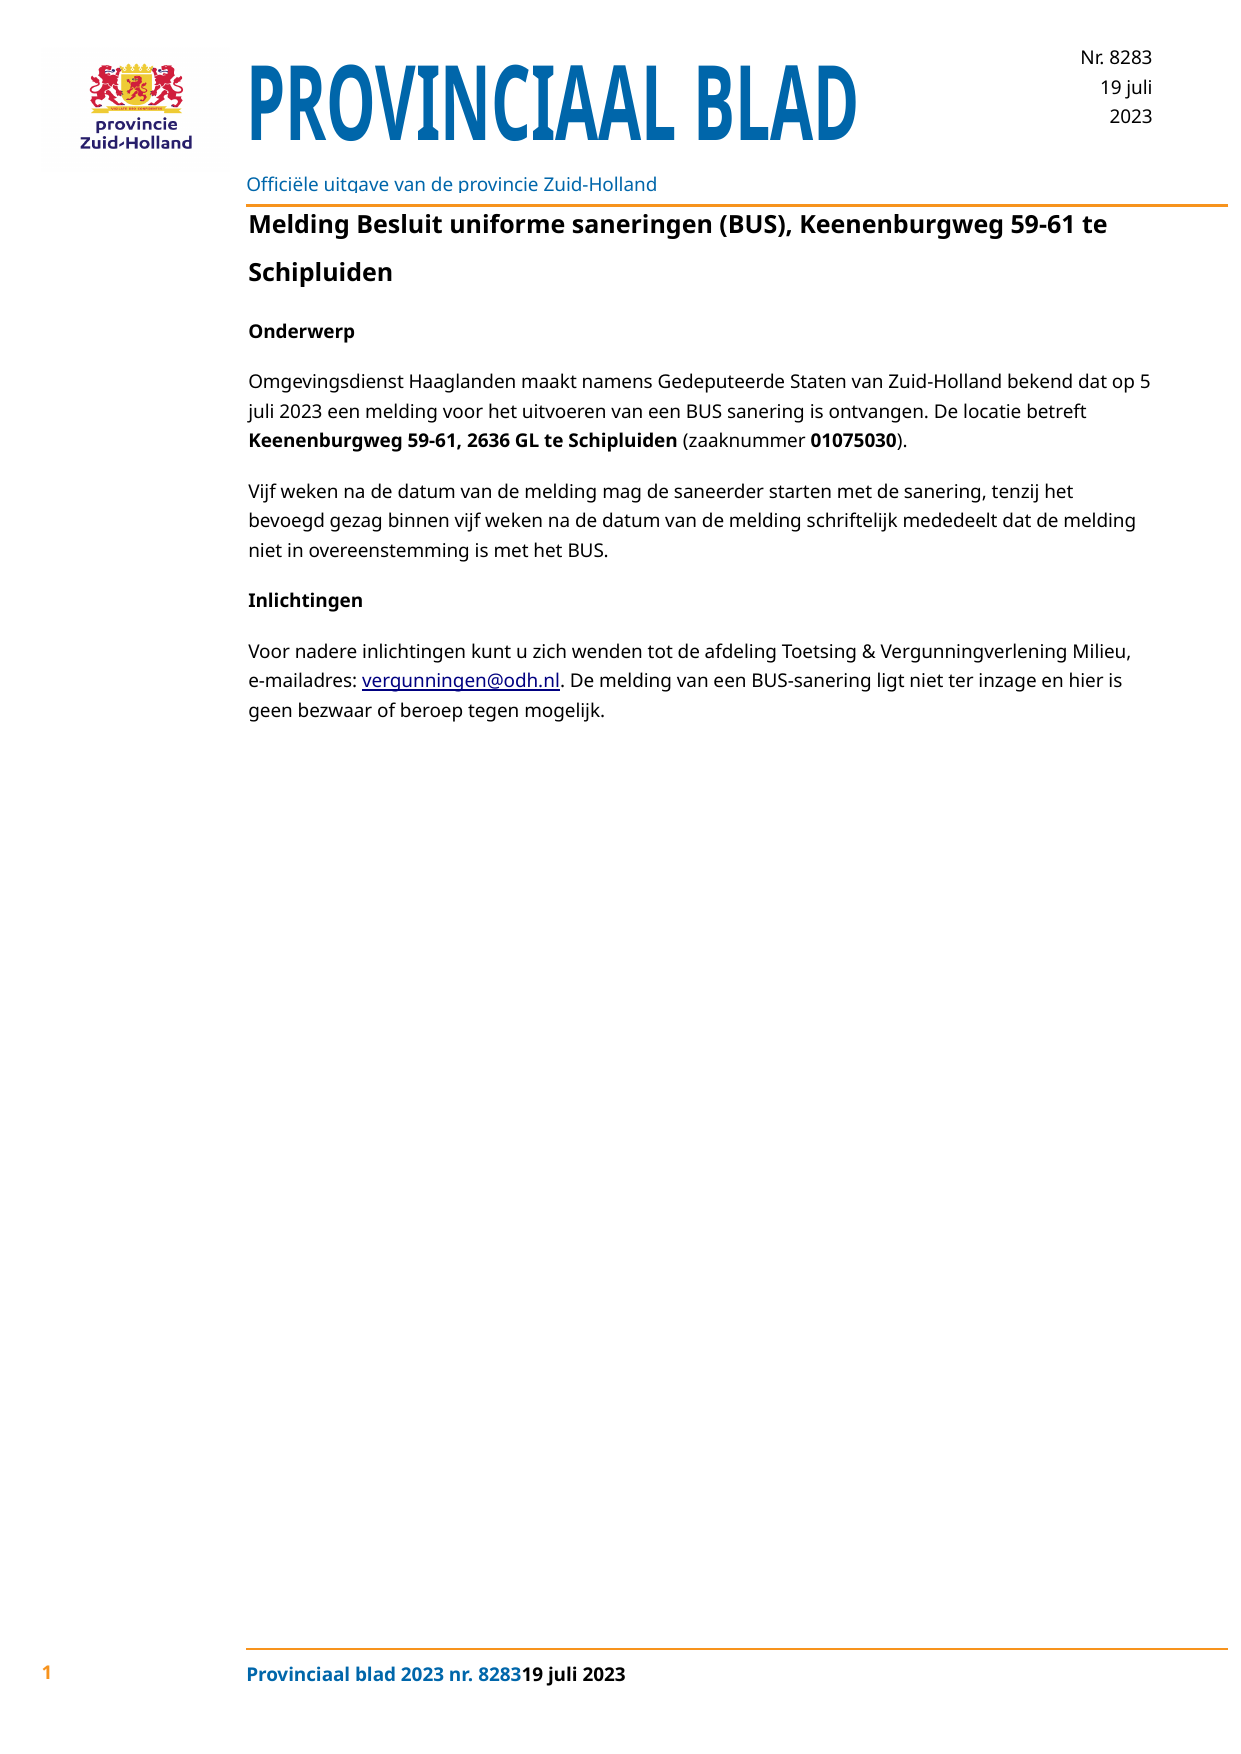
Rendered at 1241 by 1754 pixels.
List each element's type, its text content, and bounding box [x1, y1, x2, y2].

text Vijf weken na de datum van de melding mag de saneerder starten met de sanering, tenzij het bevoegd gezag binnen vijf weken na de datum van de melding schriftelijk mededeelt dat de melding niet in overeenstemming is met het BUS. [248, 478, 1152, 563]
text Voor nadere inlichtingen kunt u zich wenden tot de afdeling Toetsing & Vergunningverlening Milieu, e-mailadres: vergunningen@odh.nl. De melding van een BUS-sanering ligt niet ter inzage en hier is geen bezwaar of beroep tegen mogelijk. [248, 638, 1152, 723]
text Omgevingsdienst Haaglanden maakt namens Gedeputeerde Staten van Zuid-Holland bekend dat op 5 juli 2023 een melding voor het uitvoeren van een BUS sanering is ontvangen. De locatie betreft Keenenburgweg 59-61, 2636 GL te Schipluiden (zaaknummer 01075030). [248, 368, 1152, 453]
text Melding Besluit uniforme saneringen (BUS), Keenenburgweg 59-61 te Schipluiden [248, 207, 1152, 288]
text Inlichtingen [248, 587, 1152, 613]
text Onderwerp [248, 318, 1152, 344]
picture [41, 47, 231, 172]
